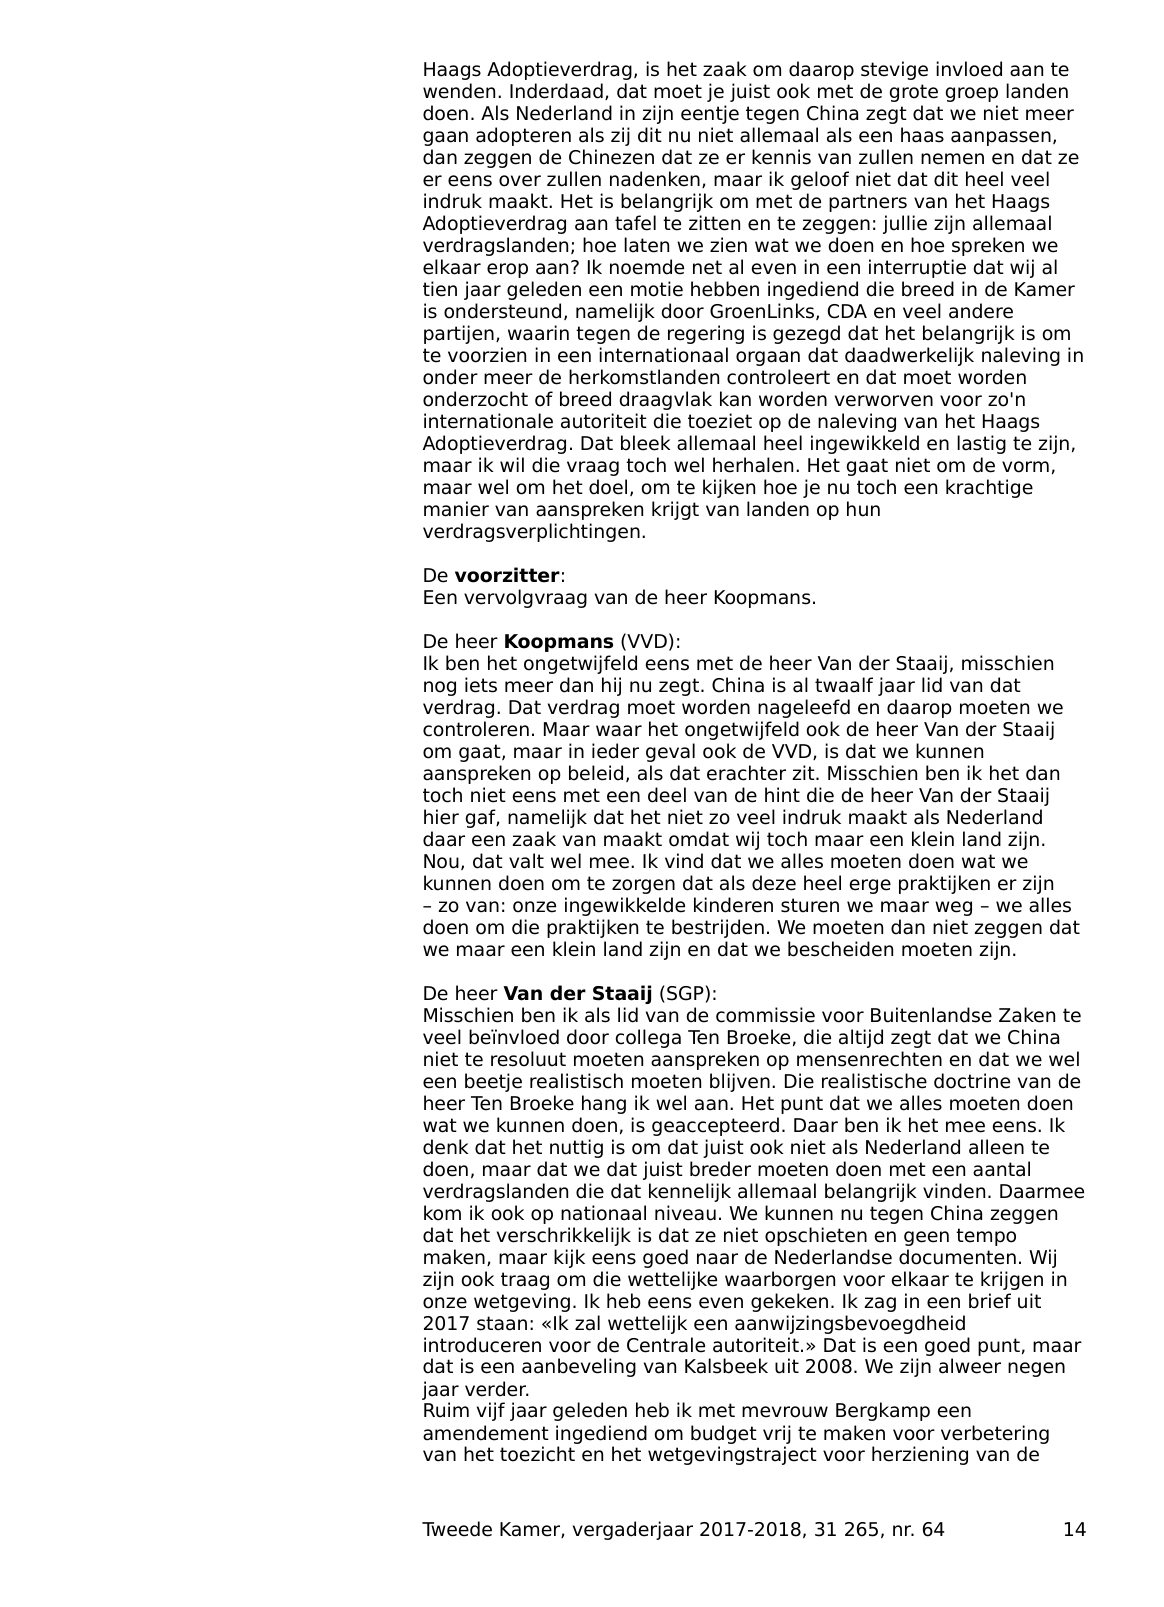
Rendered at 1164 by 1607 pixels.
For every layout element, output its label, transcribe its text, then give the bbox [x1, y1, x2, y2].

text Haags Adoptieverdrag, is het zaak om daarop stevige invloed aan te wenden. Inderdaad, dat moet je juist ook met de grote groep landen doen. Als Nederland in zijn eentje tegen China zegt dat we niet meer gaan adopteren als zij dit nu niet allemaal als een haas aanpassen, dan zeggen de Chinezen dat ze er kennis van zullen nemen en dat ze er eens over zullen nadenken, maar ik geloof niet dat dit heel veel indruk maakt. Het is belangrijk om met de partners van het Haags Adoptieverdrag aan tafel te zitten en te zeggen: jullie zijn allemaal verdragslanden; hoe laten we zien wat we doen en hoe spreken we elkaar erop aan? Ik noemde net al even in een interruptie dat wij al tien jaar geleden een motie hebben ingediend die breed in de Kamer is ondersteund, namelijk door GroenLinks, CDA en veel andere partijen, waarin tegen de regering is gezegd dat het belangrijk is om te voorzien in een internationaal orgaan dat daadwerkelijk naleving in onder meer de herkomstlanden controleert en dat moet worden onderzocht of breed draagvlak kan worden verworven voor zo'n internationale autoriteit die toeziet op de naleving van het Haags Adoptieverdrag. Dat bleek allemaal heel ingewikkeld en lastig te zijn, maar ik wil die vraag toch wel herhalen. Het gaat niet om de vorm, maar wel om het doel, om te kijken hoe je nu toch een krachtige manier van aanspreken krijgt van landen op hun verdragsverplichtingen. [422, 59, 1087, 543]
text Ik ben het ongetwijfeld eens met de heer Van der Staaij, misschien nog iets meer dan hij nu zegt. China is al twaalf jaar lid van dat verdrag. Dat verdrag moet worden nageleefd en daarop moeten we controleren. Maar waar het ongetwijfeld ook de heer Van der Staaij om gaat, maar in ieder geval ook de VVD, is dat we kunnen aanspreken op beleid, als dat erachter zit. Misschien ben ik het dan toch niet eens met een deel van de hint die de heer Van der Staaij hier gaf, namelijk dat het niet zo veel indruk maakt als Nederland daar een zaak van maakt omdat wij toch maar een klein land zijn. Nou, dat valt wel mee. Ik vind dat we alles moeten doen wat we kunnen doen om te zorgen dat als deze heel erge praktijken er zijn – zo van: onze ingewikkelde kinderen sturen we maar weg – we alles doen om die praktijken te bestrijden. We moeten dan niet zeggen dat we maar een klein land zijn en dat we bescheiden moeten zijn. [422, 653, 1087, 961]
text Ruim vijf jaar geleden heb ik met mevrouw Bergkamp een amendement ingediend om budget vrij te maken voor verbetering van het toezicht en het wetgevingstraject voor herziening van de [422, 1400, 1087, 1466]
text De heer Van der Staaij (SGP): [422, 983, 1087, 1005]
text Een vervolgvraag van de heer Koopmans. [422, 587, 1087, 609]
text De voorzitter: [422, 565, 1087, 587]
text Misschien ben ik als lid van de commissie voor Buitenlandse Zaken te veel beïnvloed door collega Ten Broeke, die altijd zegt dat we China niet te resoluut moeten aanspreken op mensenrechten en dat we wel een beetje realistisch moeten blijven. Die realistische doctrine van de heer Ten Broeke hang ik wel aan. Het punt dat we alles moeten doen wat we kunnen doen, is geaccepteerd. Daar ben ik het mee eens. Ik denk dat het nuttig is om dat juist ook niet als Nederland alleen te doen, maar dat we dat juist breder moeten doen met een aantal verdragslanden die dat kennelijk allemaal belangrijk vinden. Daarmee kom ik ook op nationaal niveau. We kunnen nu tegen China zeggen dat het verschrikkelijk is dat ze niet opschieten en geen tempo maken, maar kijk eens goed naar de Nederlandse documenten. Wij zijn ook traag om die wettelijke waarborgen voor elkaar te krijgen in onze wetgeving. Ik heb eens even gekeken. Ik zag in een brief uit 2017 staan: «Ik zal wettelijk een aanwijzingsbevoegdheid introduceren voor de Centrale autoriteit.» Dat is een goed punt, maar dat is een aanbeveling van Kalsbeek uit 2008. We zijn alweer negen jaar verder. [422, 1005, 1087, 1400]
text De heer Koopmans (VVD): [422, 631, 1087, 653]
